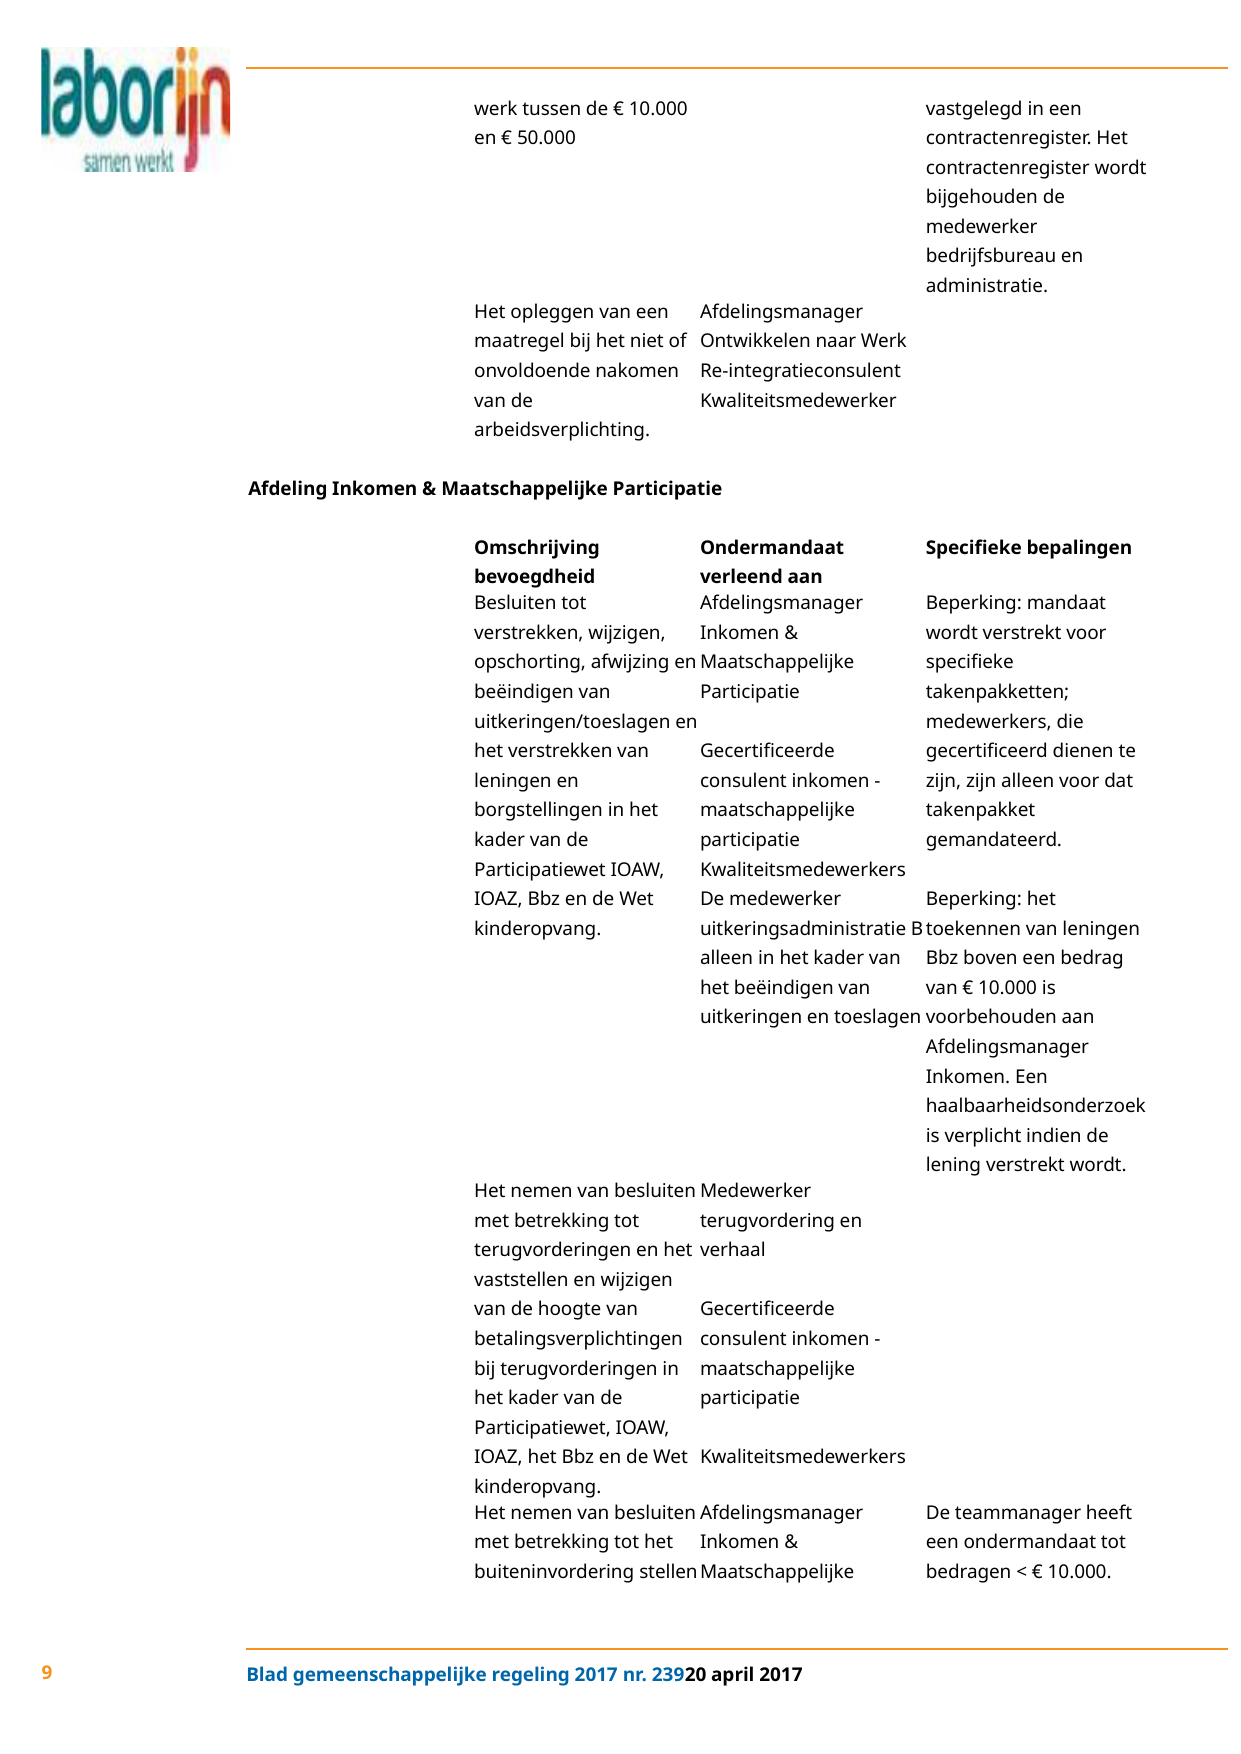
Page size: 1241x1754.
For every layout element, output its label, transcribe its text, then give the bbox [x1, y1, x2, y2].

table_header Omschrijving bevoegdheid [474, 534, 700, 589]
table_cell [248, 590, 474, 1177]
table_cell [248, 1499, 474, 1584]
table_cell [248, 95, 474, 298]
table_cell [700, 95, 926, 298]
table_cell Het opleggen van een maatregel bij het niet of onvoldoende nakomen van de arbeidsverplichting. [474, 298, 700, 442]
picture [41, 47, 231, 172]
table_cell Het nemen van besluiten met betrekking tot terugvorderingen en het vaststellen en wijzigen van de hoogte van betalingsverplichtingen bij terugvorderingen in het kader van de Participatiewet, IOAW, IOAZ, het Bbz en de Wet kinderopvang. [474, 1177, 700, 1499]
table_header Ondermandaat verleend aan [700, 534, 926, 589]
table_cell [926, 1177, 1152, 1499]
table_header Specifieke bepalingen [926, 534, 1152, 589]
table_cell Afdelingsmanager Inkomen & Maatschappelijke Participatie Gecertificeerde consulent inkomen - maatschappelijke participatie Kwaliteitsmedewerkers De medewerker uitkeringsadministratie B alleen in het kader van het beëindigen van uitkeringen en toeslagen [700, 590, 926, 1177]
table_cell werk tussen de € 10.000 en € 50.000 [474, 95, 700, 298]
table_cell Afdelingsmanager Inkomen & Maatschappelijke [700, 1499, 926, 1584]
table_cell Het nemen van besluiten met betrekking tot het buiteninvordering stellen [474, 1499, 700, 1584]
table_cell De teammanager heeft een ondermandaat tot bedragen < € 10.000. [926, 1499, 1152, 1584]
table_cell Afdelingsmanager Ontwikkelen naar Werk Re-integratieconsulent Kwaliteitsmedewerker [700, 298, 926, 442]
table_cell [248, 1177, 474, 1499]
table_cell Medewerker terugvordering en verhaal Gecertificeerde consulent inkomen - maatschappelijke participatie Kwaliteitsmedewerkers [700, 1177, 926, 1499]
text Afdeling Inkomen & Maatschappelijke Participatie [248, 475, 1152, 501]
table_header [248, 534, 474, 589]
table_cell vastgelegd in een contractenregister. Het contractenregister wordt bijgehouden de medewerker bedrijfsbureau en administratie. [926, 95, 1152, 298]
table_cell Beperking: mandaat wordt verstrekt voor specifieke takenpakketten; medewerkers, die gecertificeerd dienen te zijn, zijn alleen voor dat takenpakket gemandateerd. Beperking: het toekennen van leningen Bbz boven een bedrag van € 10.000 is voorbehouden aan Afdelingsmanager Inkomen. Een haalbaarheidsonderzoek is verplicht indien de lening verstrekt wordt. [926, 590, 1152, 1177]
table_cell [926, 298, 1152, 442]
table_cell Besluiten tot verstrekken, wijzigen, opschorting, afwijzing en beëindigen van uitkeringen/toeslagen en het verstrekken van leningen en borgstellingen in het kader van de Participatiewet IOAW, IOAZ, Bbz en de Wet kinderopvang. [474, 590, 700, 1177]
table_cell [248, 298, 474, 442]
